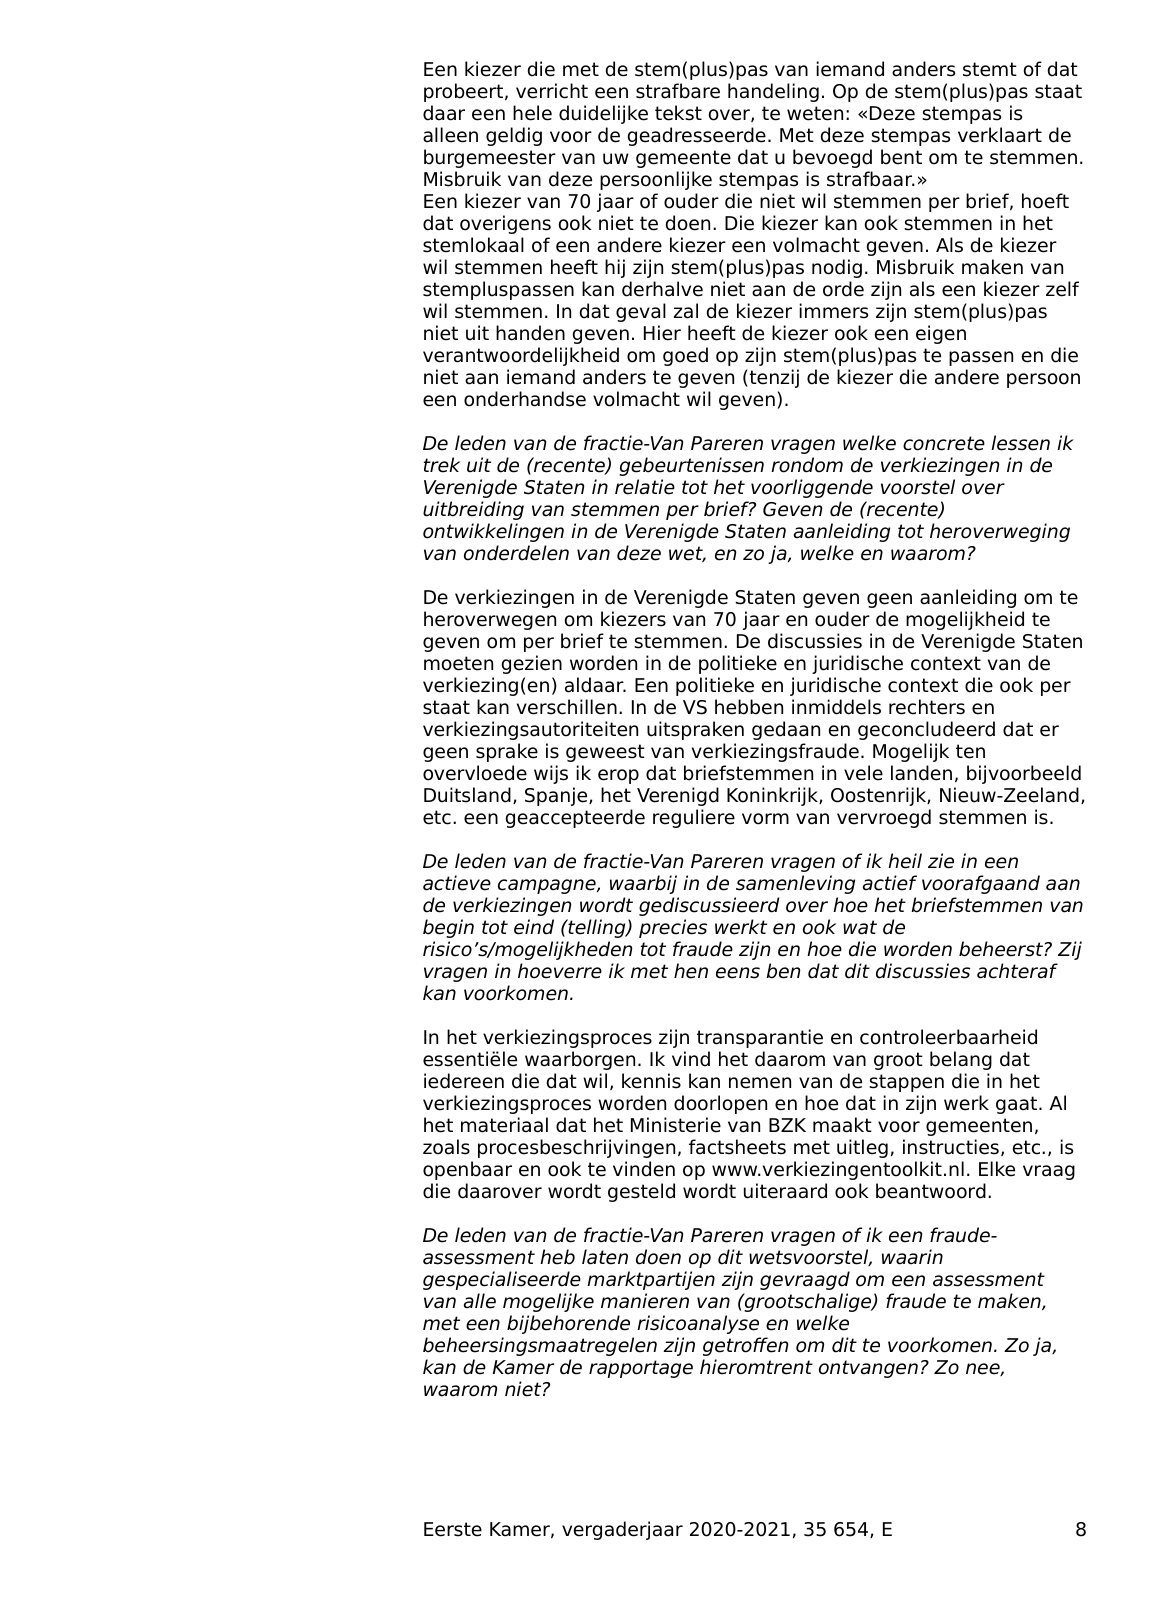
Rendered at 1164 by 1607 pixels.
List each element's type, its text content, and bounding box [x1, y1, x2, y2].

text Een kiezer die met de stem(plus)pas van iemand anders stemt of dat probeert, verricht een strafbare handeling. Op de stem(plus)pas staat daar een hele duidelijke tekst over, te weten: «Deze stempas is alleen geldig voor de geadresseerde. Met deze stempas verklaart de burgemeester van uw gemeente dat u bevoegd bent om te stemmen. Misbruik van deze persoonlijke stempas is strafbaar.» [422, 59, 1087, 191]
text In het verkiezingsproces zijn transparantie en controleerbaarheid essentiële waarborgen. Ik vind het daarom van groot belang dat iedereen die dat wil, kennis kan nemen van de stappen die in het verkiezingsproces worden doorlopen en hoe dat in zijn werk gaat. Al het materiaal dat het Ministerie van BZK maakt voor gemeenten, zoals procesbeschrijvingen, factsheets met uitleg, instructies, etc., is openbaar en ook te vinden op www.verkiezingentoolkit.nl. Elke vraag die daarover wordt gesteld wordt uiteraard ook beantwoord. [422, 1027, 1087, 1203]
text De leden van de fractie-Van Pareren vragen welke concrete lessen ik trek uit de (recente) gebeurtenissen rondom de verkiezingen in de Verenigde Staten in relatie tot het voorliggende voorstel over uitbreiding van stemmen per brief? Geven de (recente) ontwikkelingen in de Verenigde Staten aanleiding tot heroverweging van onderdelen van deze wet, en zo ja, welke en waarom? [422, 433, 1087, 565]
text De verkiezingen in de Verenigde Staten geven geen aanleiding om te heroverwegen om kiezers van 70 jaar en ouder de mogelijkheid te geven om per brief te stemmen. De discussies in de Verenigde Staten moeten gezien worden in de politieke en juridische context van de verkiezing(en) aldaar. Een politieke en juridische context die ook per staat kan verschillen. In de VS hebben inmiddels rechters en verkiezingsautoriteiten uitspraken gedaan en geconcludeerd dat er geen sprake is geweest van verkiezingsfraude. Mogelijk ten overvloede wijs ik erop dat briefstemmen in vele landen, bijvoorbeeld Duitsland, Spanje, het Verenigd Koninkrijk, Oostenrijk, Nieuw-Zeeland, etc. een geaccepteerde reguliere vorm van vervroegd stemmen is. [422, 587, 1087, 829]
text De leden van de fractie-Van Pareren vragen of ik heil zie in een actieve campagne, waarbij in de samenleving actief voorafgaand aan de verkiezingen wordt gediscussieerd over hoe het briefstemmen van begin tot eind (telling) precies werkt en ook wat de risico’s/mogelijkheden tot fraude zijn en hoe die worden beheerst? Zij vragen in hoeverre ik met hen eens ben dat dit discussies achteraf kan voorkomen. [422, 851, 1087, 1005]
text Een kiezer van 70 jaar of ouder die niet wil stemmen per brief, hoeft dat overigens ook niet te doen. Die kiezer kan ook stemmen in het stemlokaal of een andere kiezer een volmacht geven. Als de kiezer wil stemmen heeft hij zijn stem(plus)pas nodig. Misbruik maken van stempluspassen kan derhalve niet aan de orde zijn als een kiezer zelf wil stemmen. In dat geval zal de kiezer immers zijn stem(plus)pas niet uit handen geven. Hier heeft de kiezer ook een eigen verantwoordelijkheid om goed op zijn stem(plus)pas te passen en die niet aan iemand anders te geven (tenzij de kiezer die andere persoon een onderhandse volmacht wil geven). [422, 191, 1087, 411]
text De leden van de fractie-Van Pareren vragen of ik een fraude-assessment heb laten doen op dit wetsvoorstel, waarin gespecialiseerde marktpartijen zijn gevraagd om een assessment van alle mogelijke manieren van (grootschalige) fraude te maken, met een bijbehorende risicoanalyse en welke beheersingsmaatregelen zijn getroffen om dit te voorkomen. Zo ja, kan de Kamer de rapportage hieromtrent ontvangen? Zo nee, waarom niet? [422, 1225, 1087, 1401]
